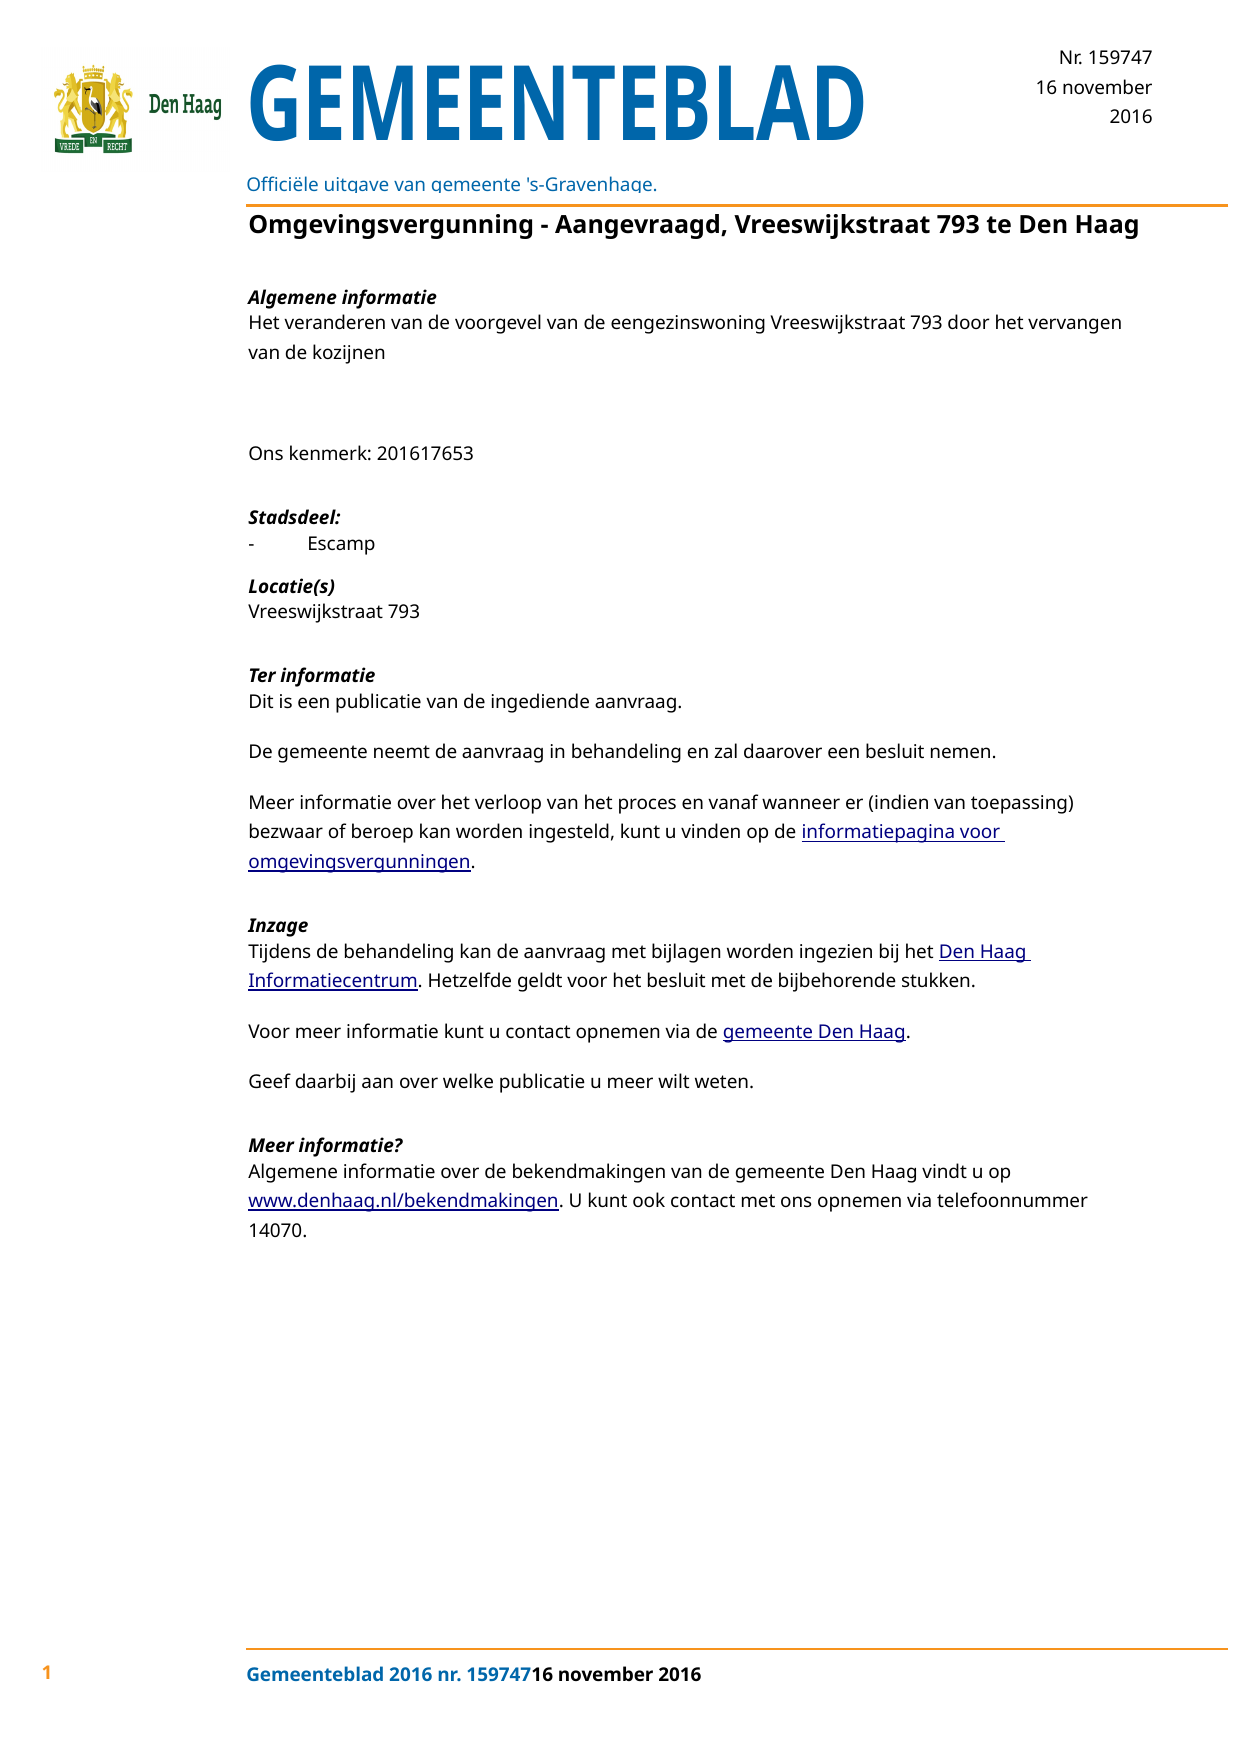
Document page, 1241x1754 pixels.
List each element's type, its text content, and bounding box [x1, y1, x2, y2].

text Voor meer informatie kunt u contact opnemen via de gemeente Den Haag. [248, 1018, 1152, 1044]
text Omgevingsvergunning - Aangevraagd, Vreeswijkstraat 793 te Den Haag [248, 207, 1152, 241]
text Tijdens de behandeling kan de aanvraag met bijlagen worden ingezien bij het Den Haag Informatiecentrum. Hetzelfde geldt voor het besluit met de bijbehorende stukken. [248, 938, 1152, 993]
list Escamp [248, 530, 1152, 555]
picture [41, 47, 231, 172]
text Algemene informatie [248, 284, 1152, 309]
text Meer informatie? [248, 1132, 1152, 1158]
text Dit is een publicatie van de ingediende aanvraag. [248, 688, 1152, 714]
text De gemeente neemt de aanvraag in behandeling en zal daarover een besluit nemen. [248, 739, 1152, 764]
text Inzage [248, 912, 1152, 938]
text Stadsdeel: [248, 504, 1152, 530]
text Locatie(s) [248, 573, 1152, 598]
text Vreeswijkstraat 793 [248, 598, 1152, 624]
text Meer informatie over het verloop van het proces en vanaf wanneer er (indien van toepassing) bezwaar of beroep kan worden ingesteld, kunt u vinden op de informatiepagina voor omgevingsvergunningen. [248, 789, 1152, 874]
text Ons kenmerk: 201617653 [248, 440, 1152, 466]
text Het veranderen van de voorgevel van de eengezinswoning Vreeswijkstraat 793 door het vervangen van de kozijnen [248, 309, 1152, 365]
text Algemene informatie over de bekendmakingen van de gemeente Den Haag vindt u op www.denhaag.nl/bekendmakingen. U kunt ook contact met ons opnemen via telefoonnummer 14070. [248, 1158, 1152, 1243]
text Geef daarbij aan over welke publicatie u meer wilt weten. [248, 1068, 1152, 1094]
text Ter informatie [248, 662, 1152, 688]
